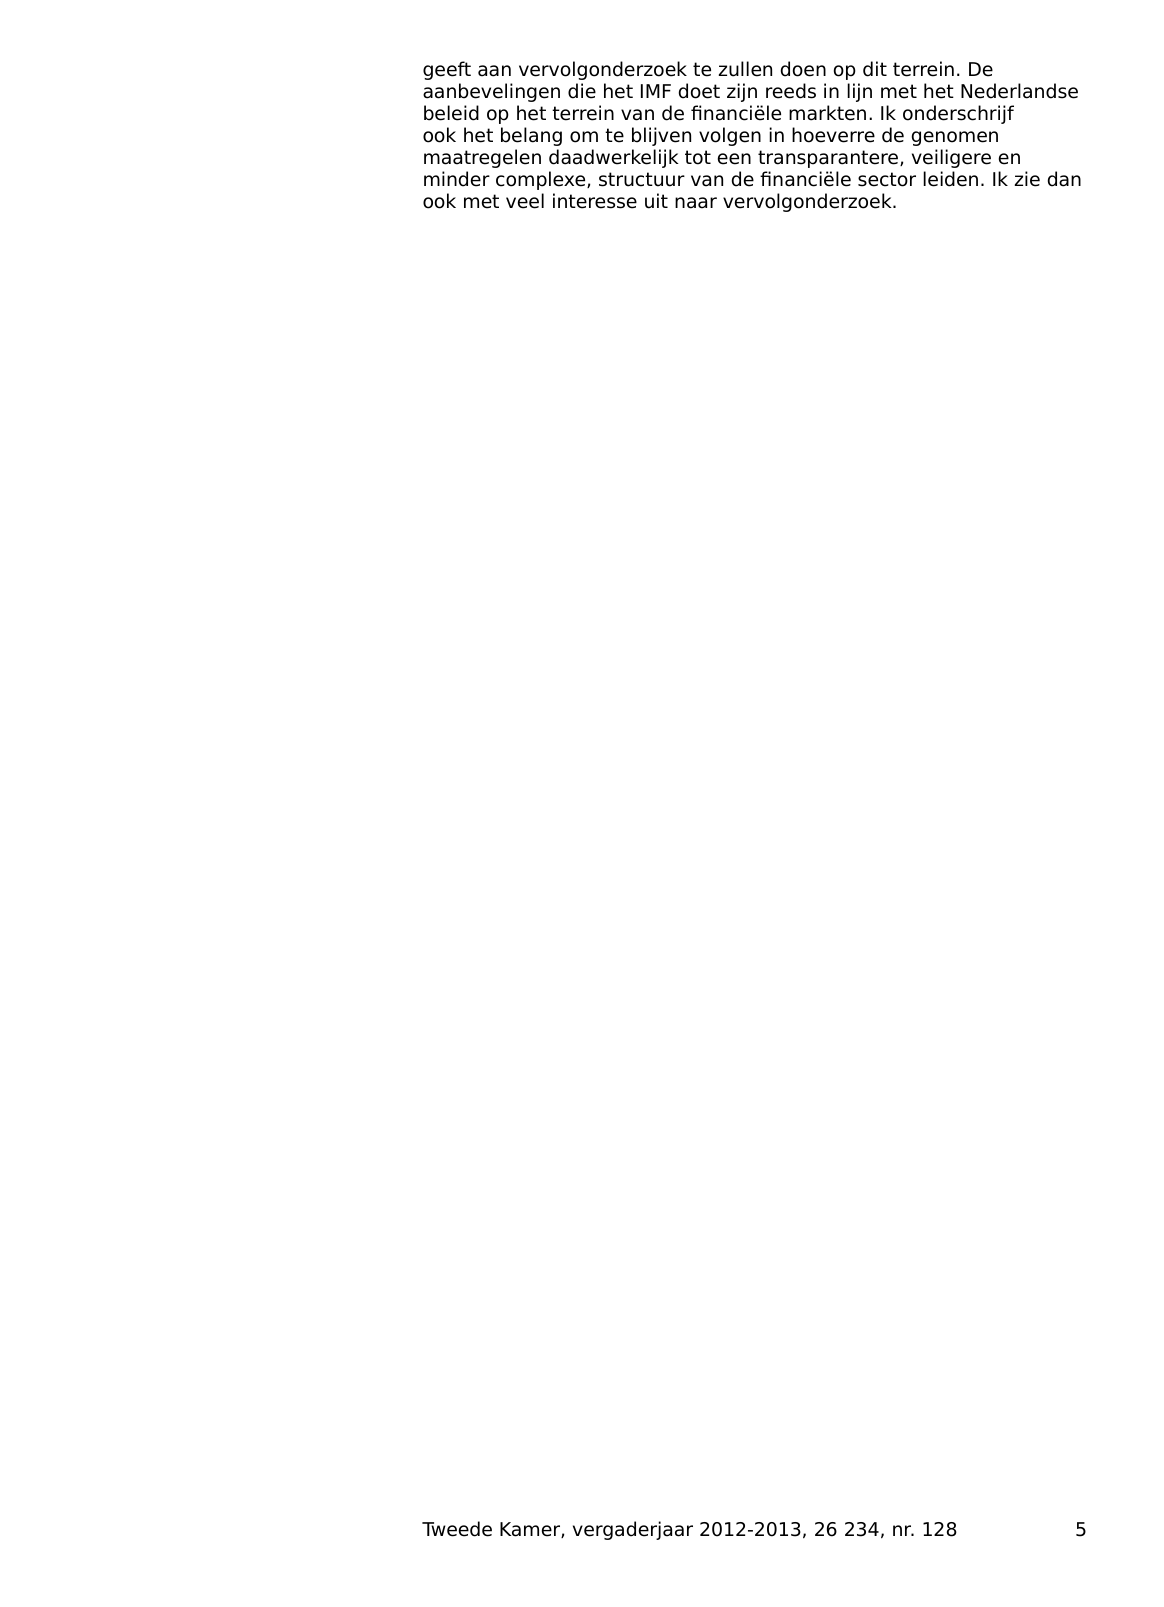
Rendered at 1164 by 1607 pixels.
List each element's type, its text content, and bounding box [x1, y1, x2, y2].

text geeft aan vervolgonderzoek te zullen doen op dit terrein. De aanbevelingen die het IMF doet zijn reeds in lijn met het Nederlandse beleid op het terrein van de financiële markten. Ik onderschrijf ook het belang om te blijven volgen in hoeverre de genomen maatregelen daadwerkelijk tot een transparantere, veiligere en minder complexe, structuur van de financiële sector leiden. Ik zie dan ook met veel interesse uit naar vervolgonderzoek. [422, 59, 1087, 213]
